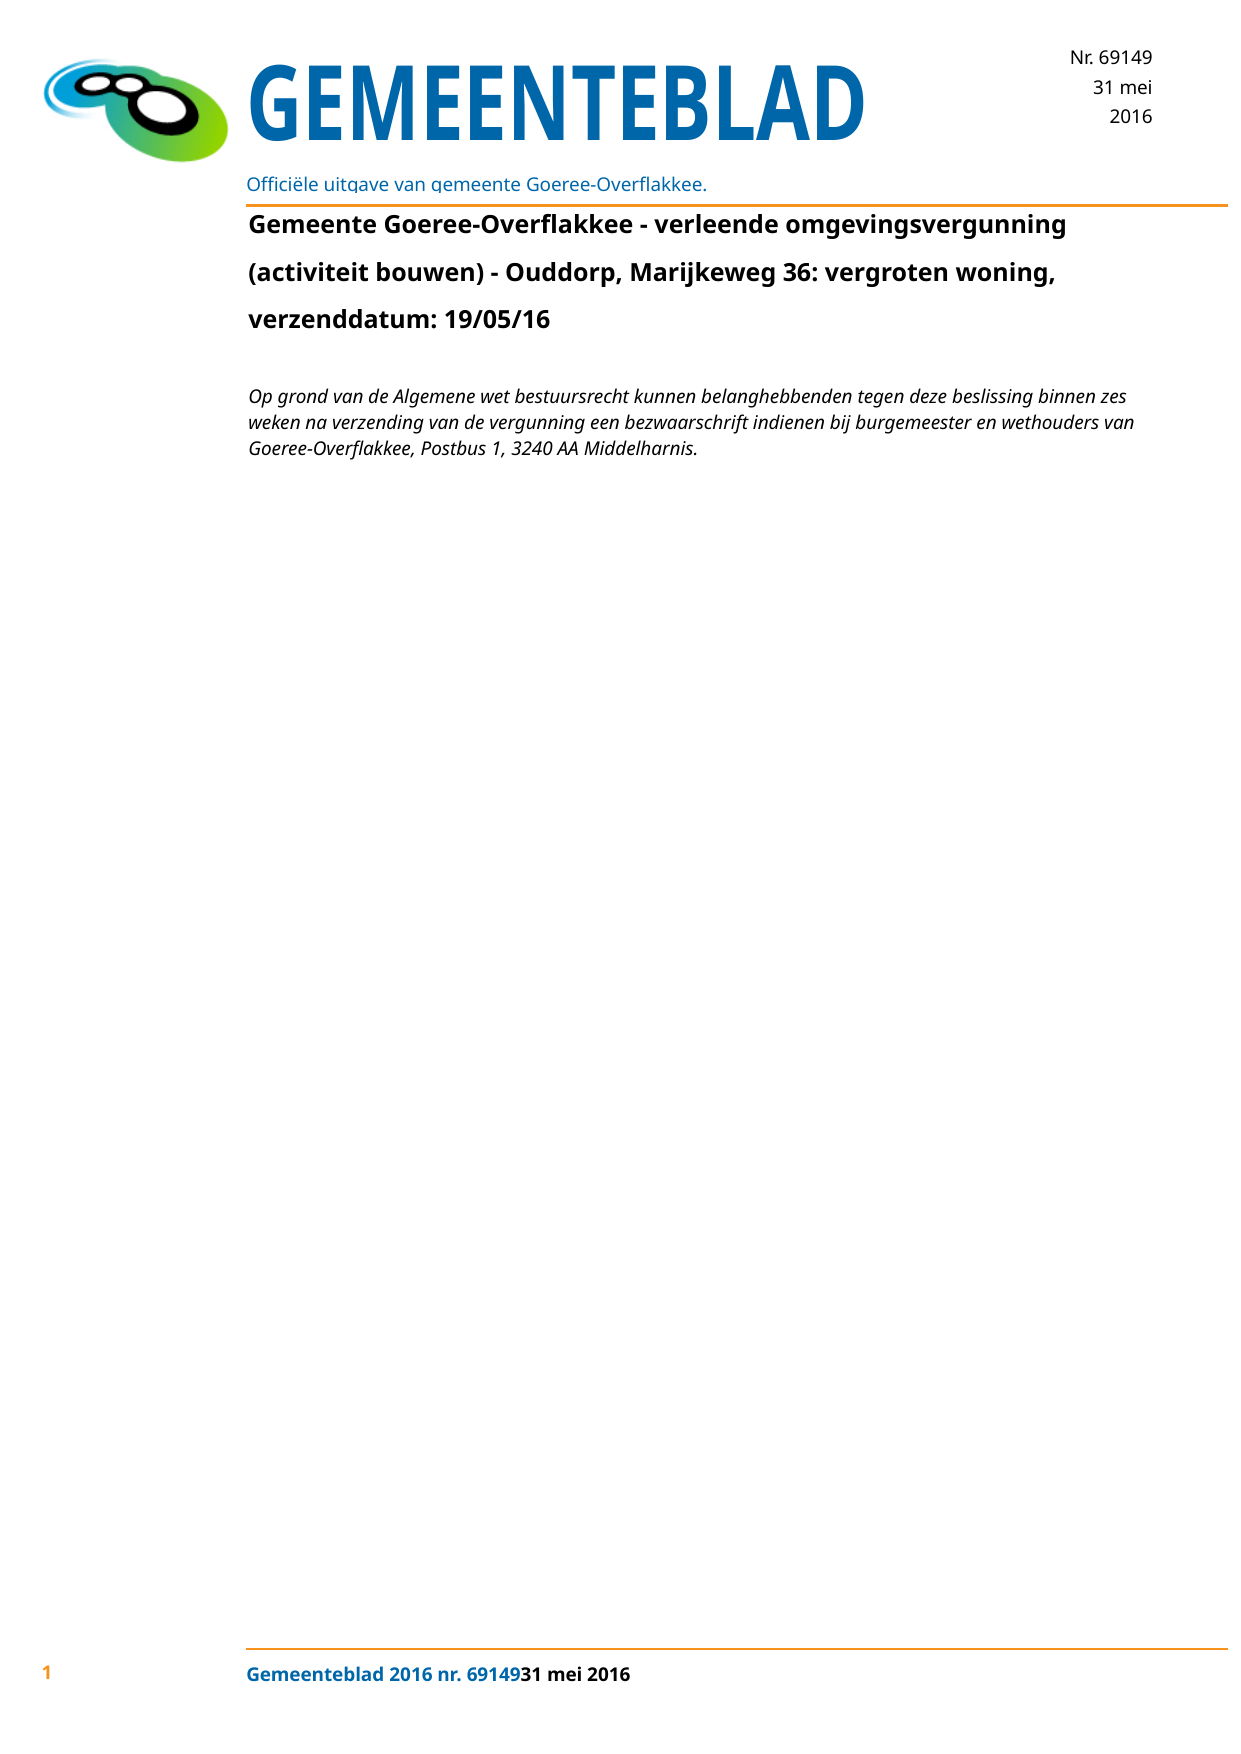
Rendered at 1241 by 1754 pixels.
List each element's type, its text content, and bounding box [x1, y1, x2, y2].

picture [41, 47, 231, 172]
text Op grond van de Algemene wet bestuursrecht kunnen belanghebbenden tegen deze beslissing binnen zes weken na verzending van de vergunning een bezwaarschrift indienen bij burgemeester en wethouders van Goeree-Overflakkee, Postbus 1, 3240 AA Middelharnis. [248, 384, 1152, 461]
text Gemeente Goeree-Overflakkee - verleende omgevingsvergunning (activiteit bouwen) - Ouddorp, Marijkeweg 36: vergroten woning, verzenddatum: 19/05/16 [248, 207, 1152, 336]
